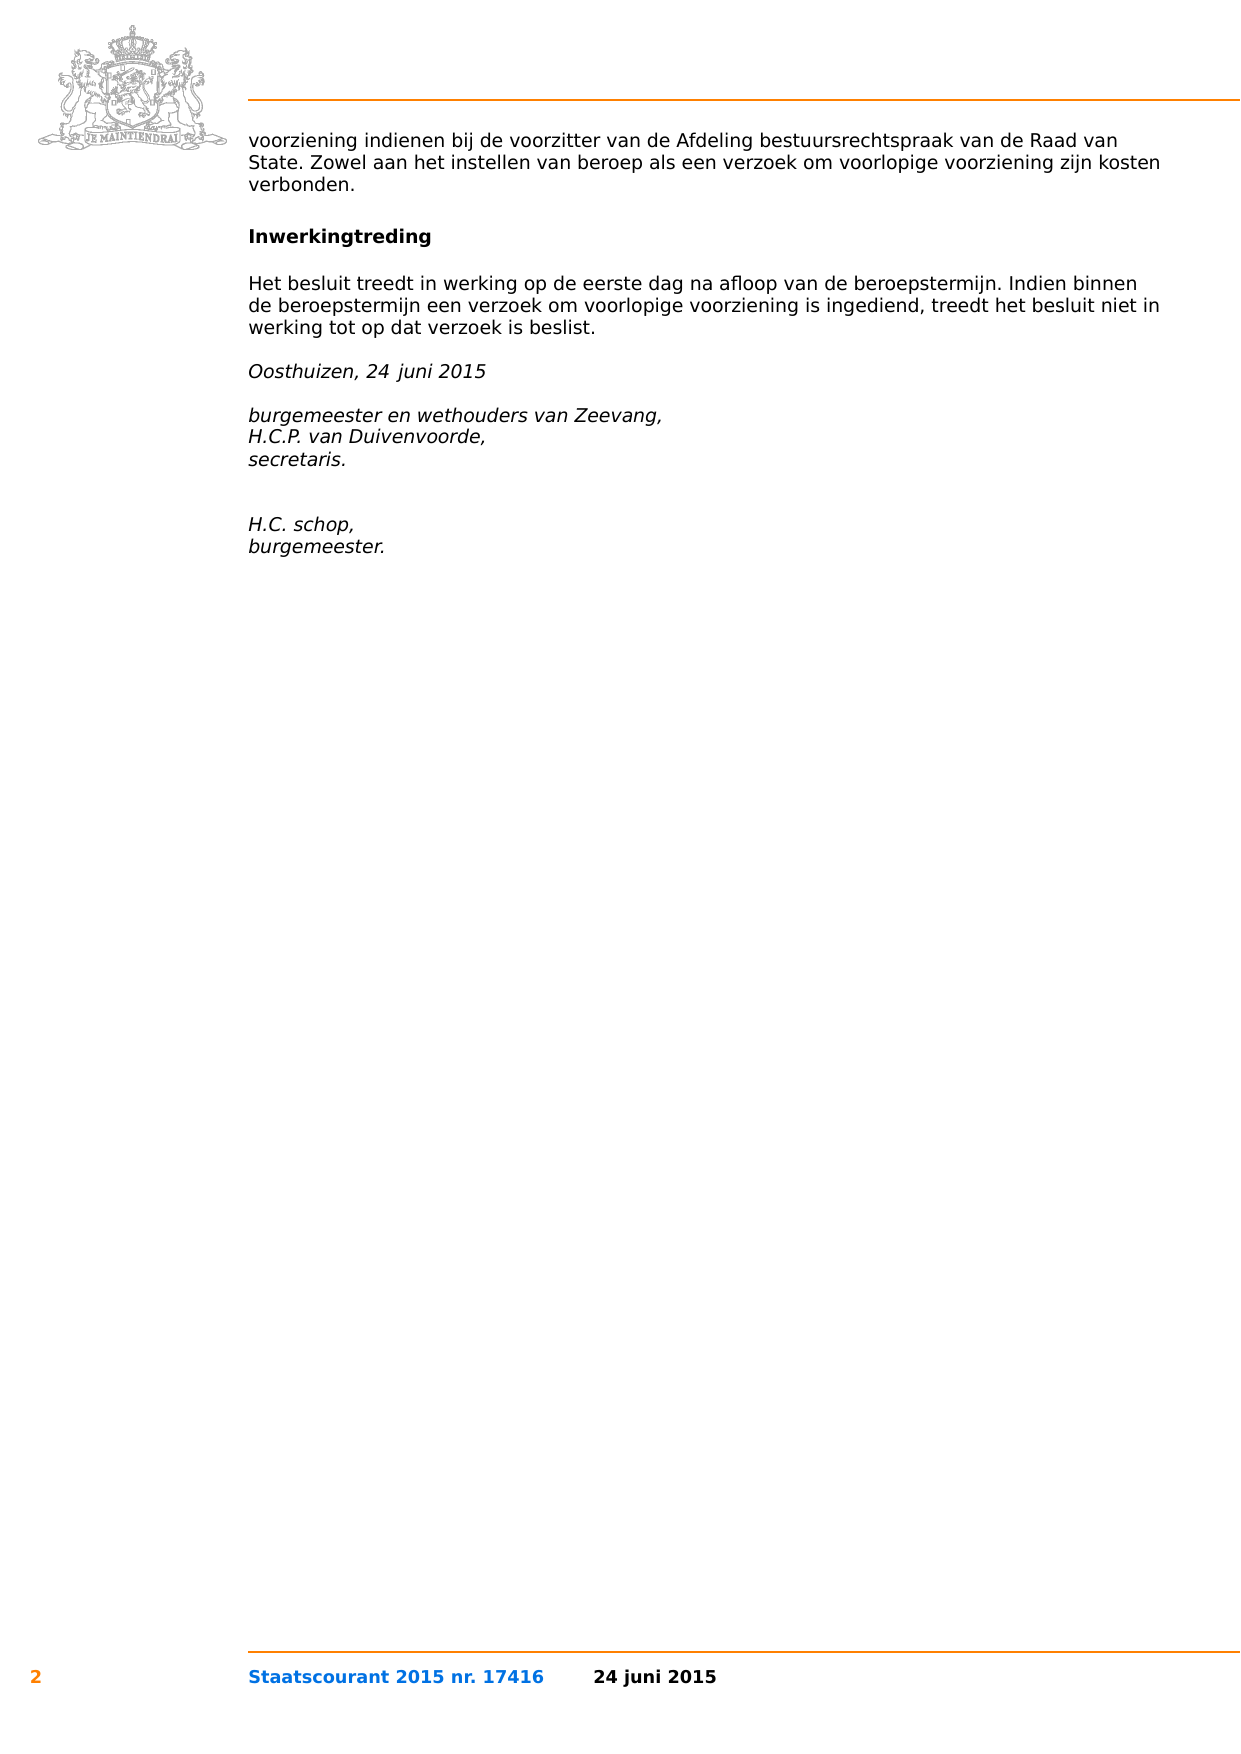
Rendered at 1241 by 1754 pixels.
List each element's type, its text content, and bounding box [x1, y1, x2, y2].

picture [38, 25, 227, 150]
text Oosthuizen, 24 juni 2015 [248, 361, 1163, 383]
text Het besluit treedt in werking op de eerste dag na afloop van de beroepstermijn. Indien binnen de beroepstermijn een verzoek om voorlopige voorziening is ingediend, treedt het besluit niet in werking tot op dat verzoek is beslist. [248, 273, 1163, 339]
text burgemeester en wethouders van Zeevang, H.C.P. van Duivenvoorde, secretaris. [248, 404, 1163, 470]
text H.C. schop, burgemeester. [248, 492, 1163, 558]
text voorziening indienen bij de voorzitter van de Afdeling bestuursrechtspraak van de Raad van State. Zowel aan het instellen van beroep als een verzoek om voorlopige voorziening zijn kosten verbonden. [248, 130, 1163, 196]
subtitle Inwerkingtreding [248, 226, 1163, 248]
